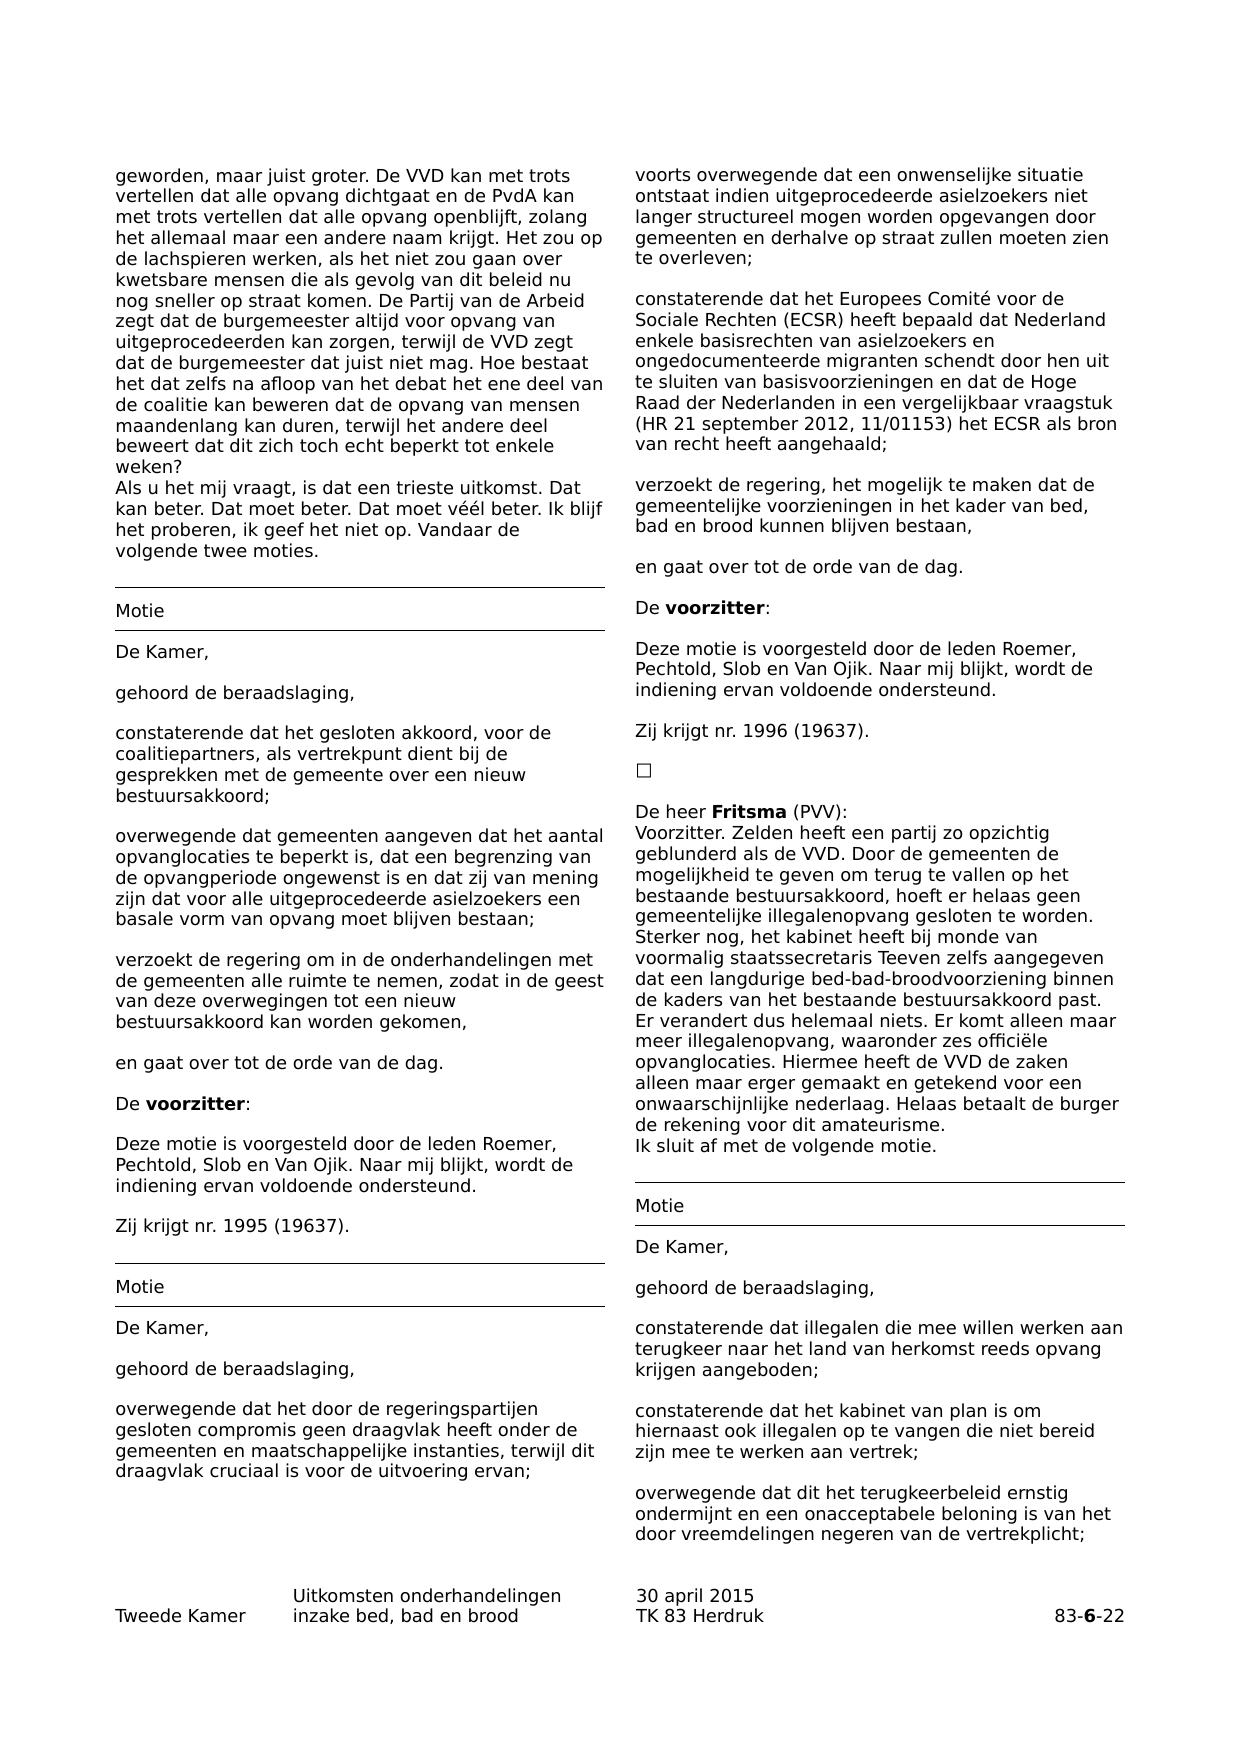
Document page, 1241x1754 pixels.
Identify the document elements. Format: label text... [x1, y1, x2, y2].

text De Kamer, [115, 1318, 605, 1338]
text Deze motie is voorgesteld door de leden Roemer, Pechtold, Slob en Van Ojik. Naar mij blijkt, wordt de indiening ervan voldoende ondersteund. [115, 1134, 605, 1196]
text gehoord de beraadslaging, [635, 1277, 1125, 1298]
text Zij krijgt nr. 1996 (19637). [635, 721, 1125, 741]
text De Kamer, [115, 642, 605, 662]
text overwegende dat het door de regeringspartijen gesloten compromis geen draagvlak heeft onder de gemeenten en maatschappelijke instanties, terwijl dit draagvlak cruciaal is voor de uitvoering ervan; [115, 1399, 605, 1482]
text De heer Fritsma (PVV): [635, 802, 1125, 823]
text Als u het mij vraagt, is dat een trieste uitkomst. Dat kan beter. Dat moet beter. Dat moet véél beter. Ik blijf het proberen, ik geef het niet op. Vandaar de volgende twee moties. [115, 478, 605, 561]
text constaterende dat het gesloten akkoord, voor de coalitiepartners, als vertrekpunt dient bij de gesprekken met de gemeente over een nieuw bestuursakkoord; [115, 723, 605, 806]
text Motie [115, 601, 605, 622]
text Er verandert dus helemaal niets. Er komt alleen maar meer illegalenopvang, waaronder zes officiële opvanglocaties. Hiermee heeft de VVD de zaken alleen maar erger gemaakt en getekend voor een onwaarschijnlijke nederlaag. Helaas betaalt de burger de rekening voor dit amateurisme. [635, 1010, 1125, 1135]
text en gaat over tot de orde van de dag. [635, 557, 1125, 578]
text constaterende dat illegalen die mee willen werken aan terugkeer naar het land van herkomst reeds opvang krijgen aangeboden; [635, 1318, 1125, 1380]
text De voorzitter: [635, 598, 1125, 618]
text Motie [115, 1277, 605, 1298]
text verzoekt de regering om in de onderhandelingen met de gemeenten alle ruimte te nemen, zodat in de geest van deze overwegingen tot een nieuw bestuursakkoord kan worden gekomen, [115, 950, 605, 1033]
text De voorzitter: [115, 1093, 605, 1114]
text Voorzitter. Zelden heeft een partij zo opzichtig geblunderd als de VVD. Door de gemeenten de mogelijkheid te geven om terug te vallen op het bestaande bestuursakkoord, hoeft er helaas geen gemeentelijke illegalenopvang gesloten te worden. Sterker nog, het kabinet heeft bij monde van voormalig staatssecretaris Teeven zelfs aangegeven dat een langdurige bed-bad-broodvoorziening binnen de kaders van het bestaande bestuursakkoord past. [635, 823, 1125, 1010]
text voorts overwegende dat een onwenselijke situatie ontstaat indien uitgeprocedeerde asielzoekers niet langer structureel mogen worden opgevangen door gemeenten en derhalve op straat zullen moeten zien te overleven; [635, 165, 1125, 269]
text en gaat over tot de orde van de dag. [115, 1053, 605, 1073]
text Zij krijgt nr. 1995 (19637). [115, 1216, 605, 1237]
text constaterende dat het Europees Comité voor de Sociale Rechten (ECSR) heeft bepaald dat Nederland enkele basisrechten van asielzoekers en ongedocumenteerde migranten schendt door hen uit te sluiten van basisvoorzieningen en dat de Hoge Raad der Nederlanden in een vergelijkbaar vraagstuk (HR 21 september 2012, 11/01153) het ECSR als bron van recht heeft aangehaald; [635, 289, 1125, 455]
text Motie [635, 1196, 1125, 1217]
text constaterende dat het kabinet van plan is om hiernaast ook illegalen op te vangen die niet bereid zijn mee te werken aan vertrek; [635, 1400, 1125, 1463]
text overwegende dat gemeenten aangeven dat het aantal opvanglocaties te beperkt is, dat een begrenzing van de opvangperiode ongewenst is en dat zij van mening zijn dat voor alle uitgeprocedeerde asielzoekers een basale vorm van opvang moet blijven bestaan; [115, 826, 605, 930]
text geworden, maar juist groter. De VVD kan met trots vertellen dat alle opvang dichtgaat en de PvdA kan met trots vertellen dat alle opvang openblijft, zolang het allemaal maar een andere naam krijgt. Het zou op de lachspieren werken, als het niet zou gaan over kwetsbare mensen die als gevolg van dit beleid nu nog sneller op straat komen. De Partij van de Arbeid zegt dat de burgemeester altijd voor opvang van uitgeprocedeerden kan zorgen, terwijl de VVD zegt dat de burgemeester dat juist niet mag. Hoe bestaat het dat zelfs na afloop van het debat het ene deel van de coalitie kan beweren dat de opvang van mensen maandenlang kan duren, terwijl het andere deel beweert dat dit zich toch echt beperkt tot enkele weken? [115, 165, 605, 478]
text overwegende dat dit het terugkeerbeleid ernstig ondermijnt en een onacceptabele beloning is van het door vreemdelingen negeren van de vertrekplicht; [635, 1483, 1125, 1545]
text verzoekt de regering, het mogelijk te maken dat de gemeentelijke voorzieningen in het kader van bed, bad en brood kunnen blijven bestaan, [635, 475, 1125, 537]
text Ik sluit af met de volgende motie. [635, 1135, 1125, 1156]
text ⬜ [635, 761, 1125, 782]
text gehoord de beraadslaging, [115, 682, 605, 703]
text De Kamer, [635, 1237, 1125, 1257]
text Deze motie is voorgesteld door de leden Roemer, Pechtold, Slob en Van Ojik. Naar mij blijkt, wordt de indiening ervan voldoende ondersteund. [635, 638, 1125, 701]
text gehoord de beraadslaging, [115, 1358, 605, 1379]
